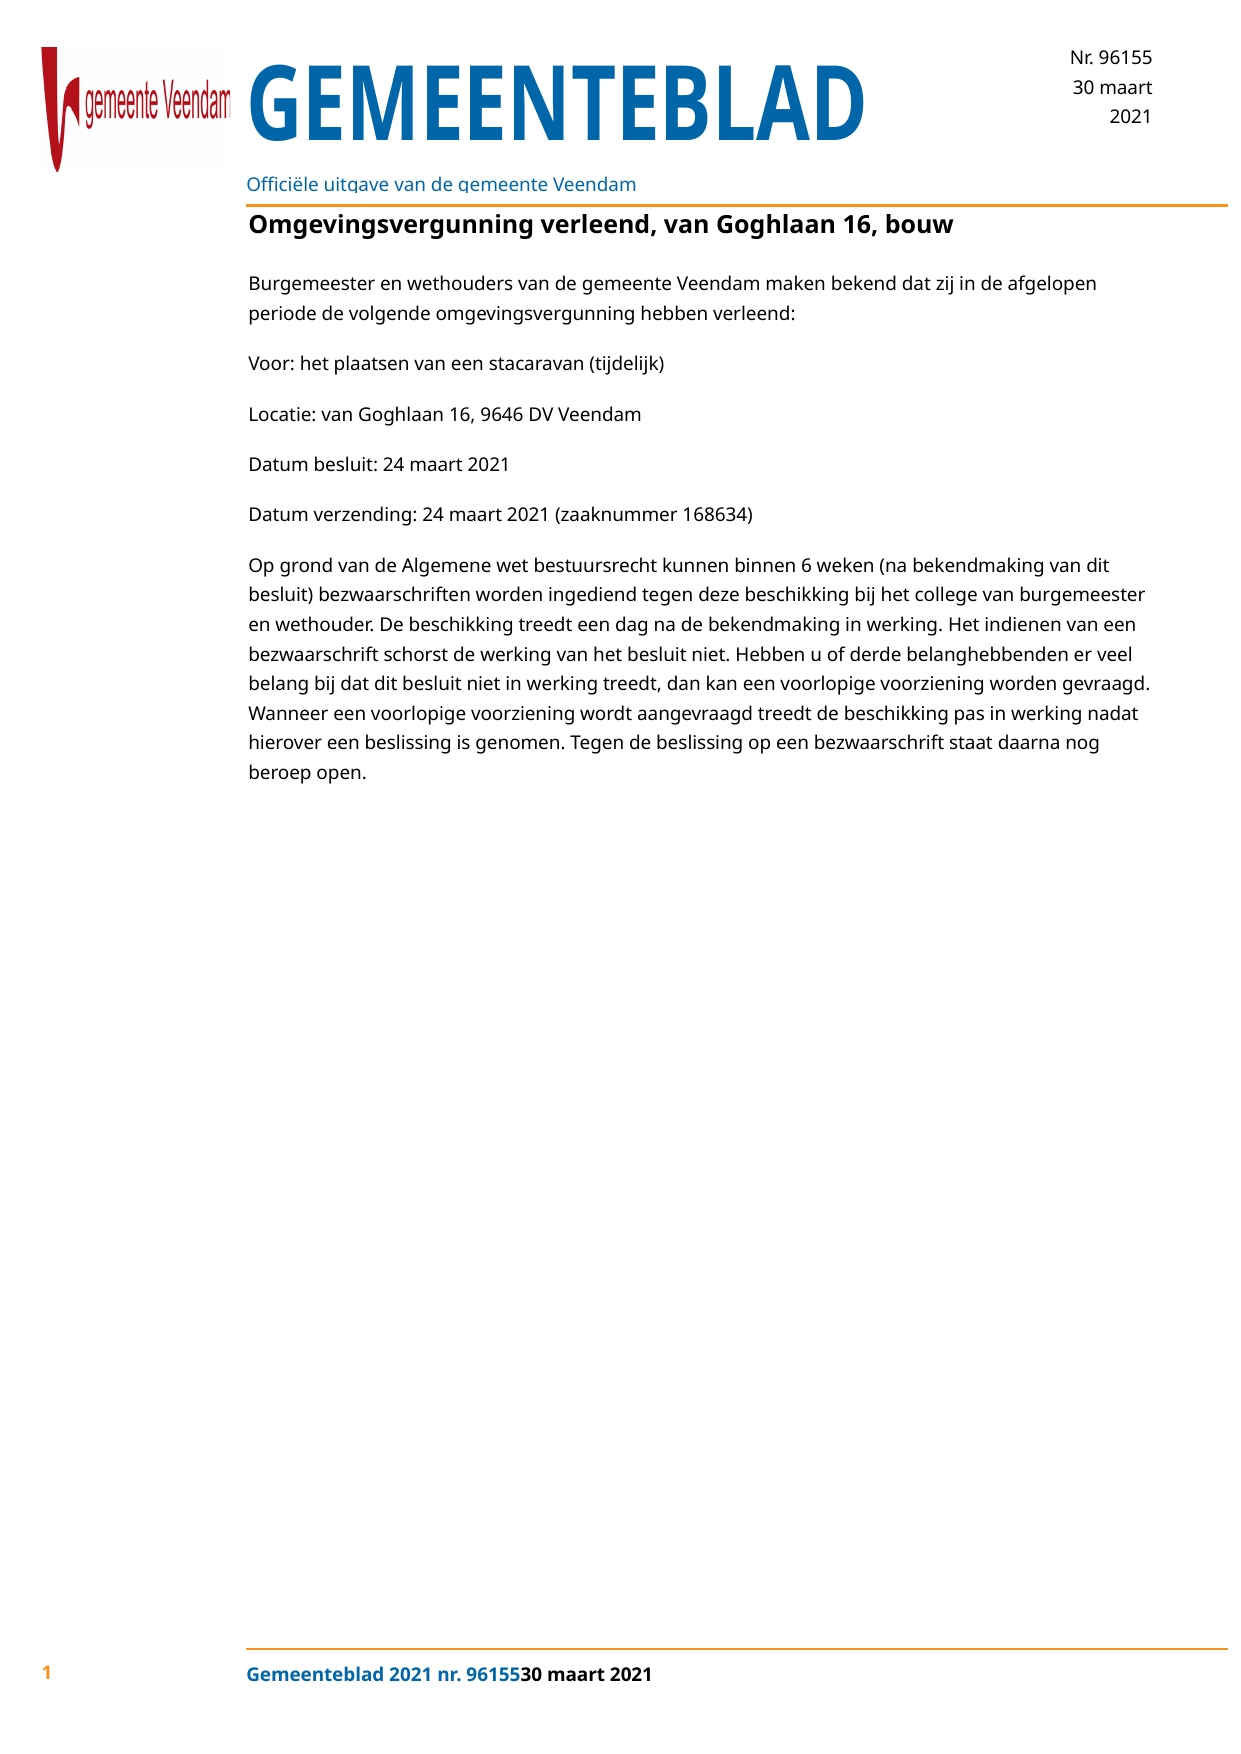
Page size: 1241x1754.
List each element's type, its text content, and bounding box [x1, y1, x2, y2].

text Burgemeester en wethouders van de gemeente Veendam maken bekend dat zij in de afgelopen periode de volgende omgevingsvergunning hebben verleend: [248, 270, 1152, 326]
text Omgevingsvergunning verleend, van Goghlaan 16, bouw [248, 207, 1152, 241]
text Datum verzending: 24 maart 2021 (zaaknummer 168634) [248, 502, 1152, 527]
text Op grond van de Algemene wet bestuursrecht kunnen binnen 6 weken (na bekendmaking van dit besluit) bezwaarschriften worden ingediend tegen deze beschikking bij het college van burgemeester en wethouder. De beschikking treedt een dag na de bekendmaking in werking. Het indienen van een bezwaarschrift schorst de werking van het besluit niet. Hebben u of derde belanghebbenden er veel belang bij dat dit besluit niet in werking treedt, dan kan een voorlopige voorziening worden gevraagd. Wanneer een voorlopige voorziening wordt aangevraagd treedt de beschikking pas in werking nadat hierover een beslissing is genomen. Tegen de beslissing op een bezwaarschrift staat daarna nog beroep open. [248, 552, 1152, 785]
text Datum besluit: 24 maart 2021 [248, 451, 1152, 477]
text Voor: het plaatsen van een stacaravan (tijdelijk) [248, 350, 1152, 376]
picture [41, 47, 231, 172]
text Locatie: van Goghlaan 16, 9646 DV Veendam [248, 401, 1152, 426]
